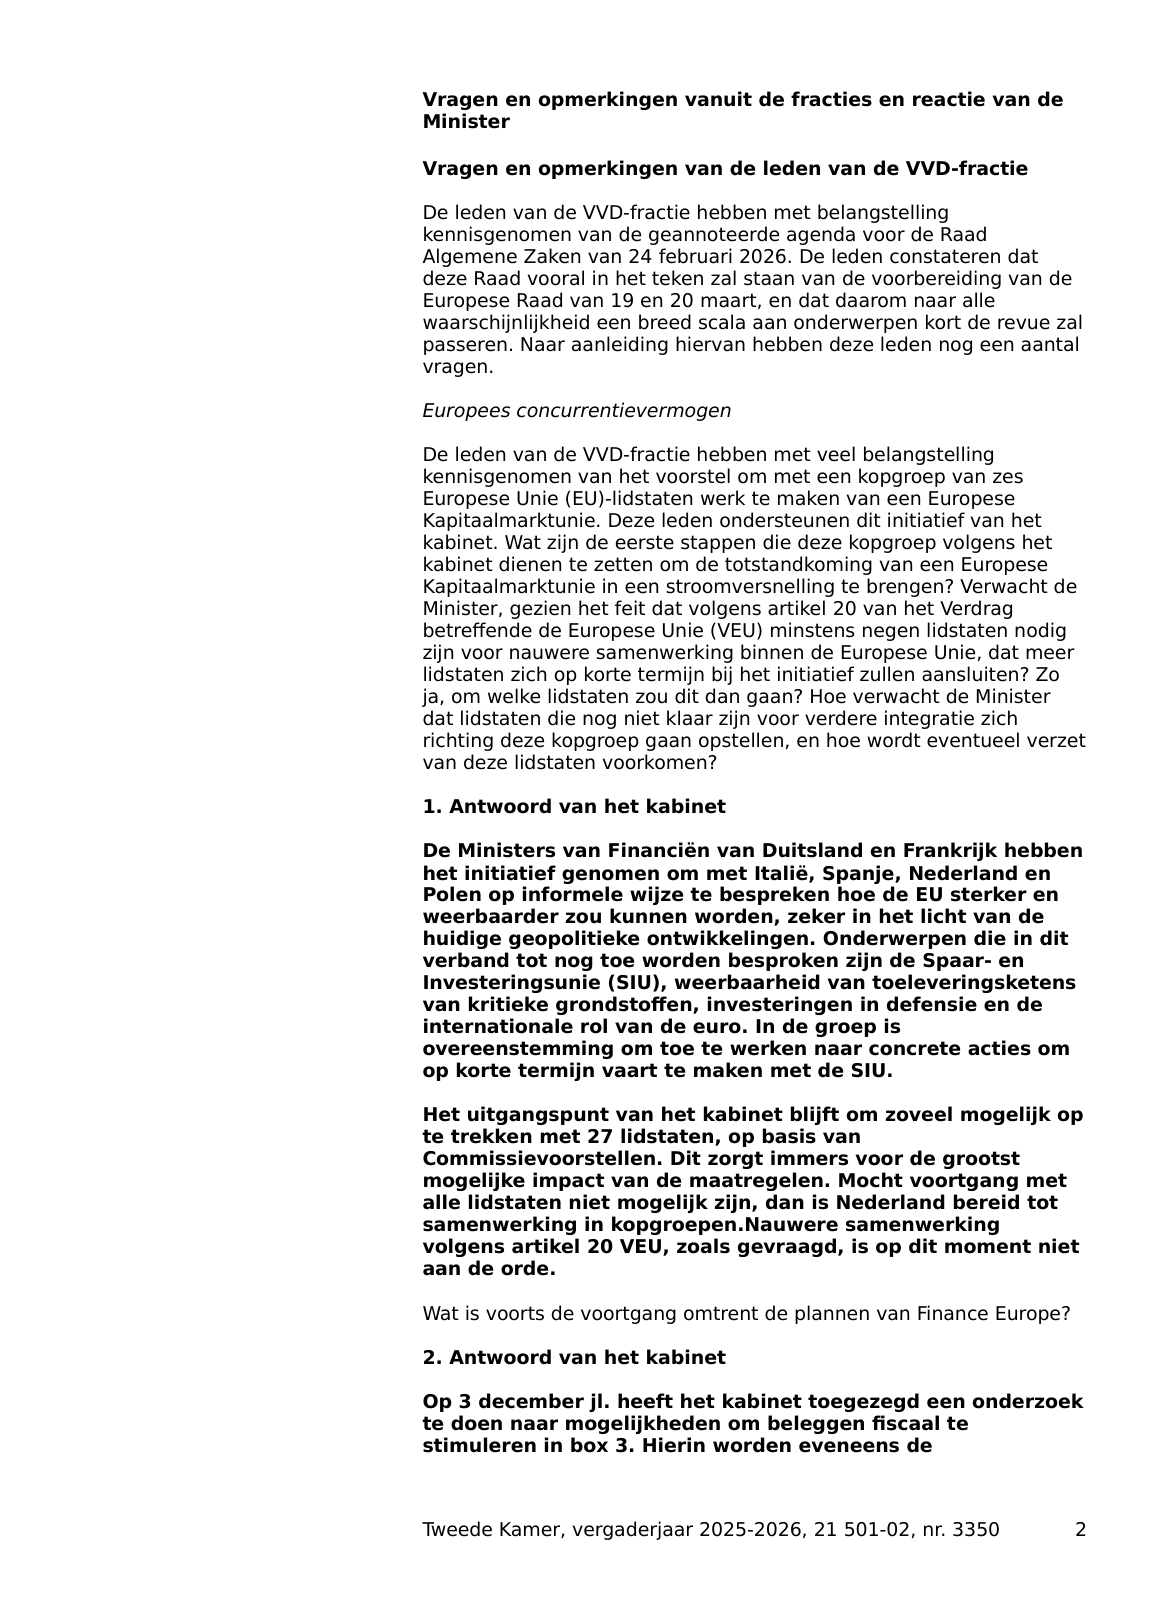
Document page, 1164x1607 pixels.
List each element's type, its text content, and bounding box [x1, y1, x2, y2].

text Het uitgangspunt van het kabinet blijft om zoveel mogelijk op te trekken met 27 lidstaten, op basis van Commissievoorstellen. Dit zorgt immers voor de grootst mogelijke impact van de maatregelen. Mocht voortgang met alle lidstaten niet mogelijk zijn, dan is Nederland bereid tot samenwerking in kopgroepen.Nauwere samenwerking volgens artikel 20 VEU, zoals gevraagd, is op dit moment niet aan de orde. [422, 1104, 1087, 1280]
subtitle 2. Antwoord van het kabinet [422, 1347, 1087, 1368]
text De leden van de VVD-fractie hebben met belangstelling kennisgenomen van de geannoteerde agenda voor de Raad Algemene Zaken van 24 februari 2026. De leden constateren dat deze Raad vooral in het teken zal staan van de voorbereiding van de Europese Raad van 19 en 20 maart, en dat daarom naar alle waarschijnlijkheid een breed scala aan onderwerpen kort de revue zal passeren. Naar aanleiding hiervan hebben deze leden nog een aantal vragen. [422, 202, 1087, 378]
text Wat is voorts de voortgang omtrent de plannen van Finance Europe? [422, 1302, 1087, 1324]
subtitle Vragen en opmerkingen vanuit de fracties en reactie van de Minister [422, 89, 1087, 133]
subtitle Vragen en opmerkingen van de leden van de VVD-fractie [422, 158, 1087, 180]
text Op 3 december jl. heeft het kabinet toegezegd een onderzoek te doen naar mogelijkheden om beleggen fiscaal te stimuleren in box 3. Hierin worden eveneens de [422, 1391, 1087, 1457]
text De leden van de VVD-fractie hebben met veel belangstelling kennisgenomen van het voorstel om met een kopgroep van zes Europese Unie (EU)-lidstaten werk te maken van een Europese Kapitaalmarktunie. Deze leden ondersteunen dit initiatief van het kabinet. Wat zijn de eerste stappen die deze kopgroep volgens het kabinet dienen te zetten om de totstandkoming van een Europese Kapitaalmarktunie in een stroomversnelling te brengen? Verwacht de Minister, gezien het feit dat volgens artikel 20 van het Verdrag betreffende de Europese Unie (VEU) minstens negen lidstaten nodig zijn voor nauwere samenwerking binnen de Europese Unie, dat meer lidstaten zich op korte termijn bij het initiatief zullen aansluiten? Zo ja, om welke lidstaten zou dit dan gaan? Hoe verwacht de Minister dat lidstaten die nog niet klaar zijn voor verdere integratie zich richting deze kopgroep gaan opstellen, en hoe wordt eventueel verzet van deze lidstaten voorkomen? [422, 444, 1087, 774]
subtitle Europees concurrentievermogen [422, 400, 1087, 422]
subtitle 1. Antwoord van het kabinet [422, 796, 1087, 818]
text De Ministers van Financiën van Duitsland en Frankrijk hebben het initiatief genomen om met Italië, Spanje, Nederland en Polen op informele wijze te bespreken hoe de EU sterker en weerbaarder zou kunnen worden, zeker in het licht van de huidige geopolitieke ontwikkelingen. Onderwerpen die in dit verband tot nog toe worden besproken zijn de Spaar- en Investeringsunie (SIU), weerbaarheid van toeleveringsketens van kritieke grondstoffen, investeringen in defensie en de internationale rol van de euro. In de groep is overeenstemming om toe te werken naar concrete acties om op korte termijn vaart te maken met de SIU. [422, 840, 1087, 1082]
